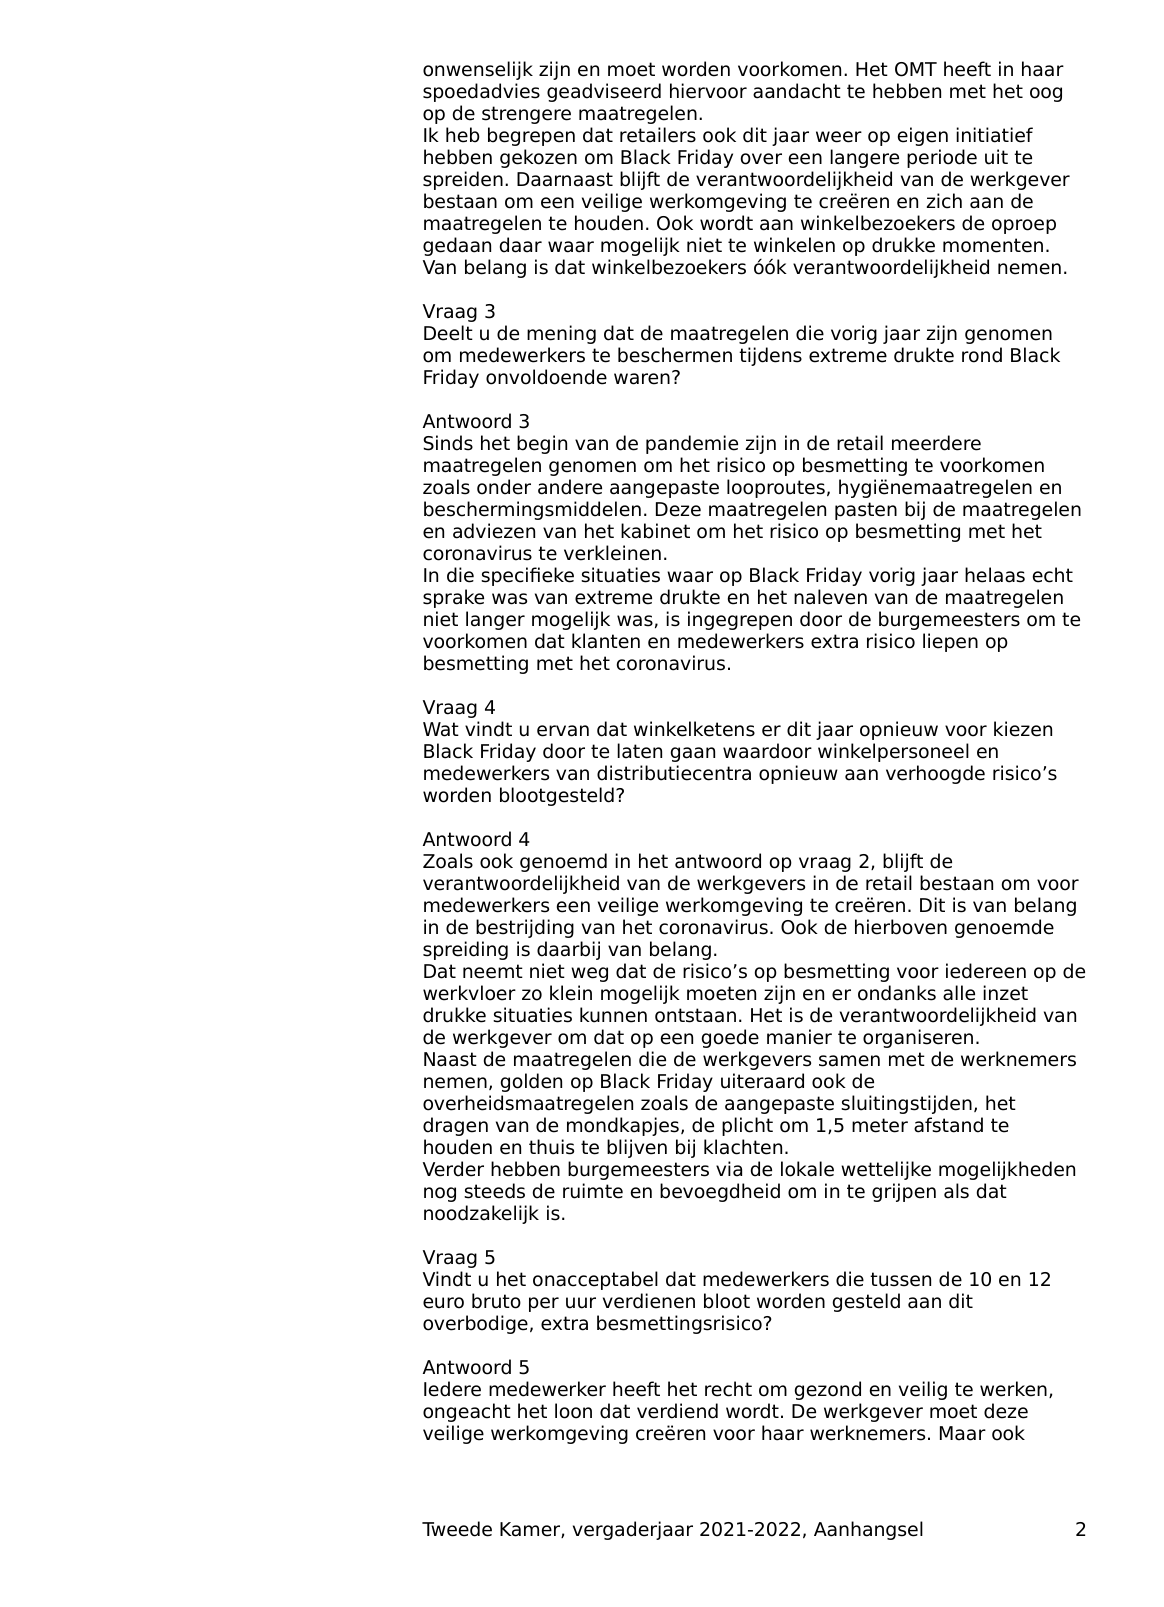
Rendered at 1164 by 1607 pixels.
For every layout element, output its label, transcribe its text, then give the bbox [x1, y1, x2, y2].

text Vraag 3 [422, 301, 1087, 323]
text Naast de maatregelen die de werkgevers samen met de werknemers nemen, golden op Black Friday uiteraard ook de overheidsmaatregelen zoals de aangepaste sluitingstijden, het dragen van de mondkapjes, de plicht om 1,5 meter afstand te houden en thuis te blijven bij klachten. [422, 1049, 1087, 1159]
text Iedere medewerker heeft het recht om gezond en veilig te werken, ongeacht het loon dat verdiend wordt. De werkgever moet deze veilige werkomgeving creëren voor haar werknemers. Maar ook [422, 1379, 1087, 1445]
text Wat vindt u ervan dat winkelketens er dit jaar opnieuw voor kiezen Black Friday door te laten gaan waardoor winkelpersoneel en medewerkers van distributiecentra opnieuw aan verhoogde risico’s worden blootgesteld? [422, 719, 1087, 807]
text Vraag 5 [422, 1247, 1087, 1269]
text Vraag 4 [422, 697, 1087, 719]
text Deelt u de mening dat de maatregelen die vorig jaar zijn genomen om medewerkers te beschermen tijdens extreme drukte rond Black Friday onvoldoende waren? [422, 323, 1087, 389]
text Ik heb begrepen dat retailers ook dit jaar weer op eigen initiatief hebben gekozen om Black Friday over een langere periode uit te spreiden. Daarnaast blijft de verantwoordelijkheid van de werkgever bestaan om een veilige werkomgeving te creëren en zich aan de maatregelen te houden. Ook wordt aan winkelbezoekers de oproep gedaan daar waar mogelijk niet te winkelen op drukke momenten. Van belang is dat winkelbezoekers óók verantwoordelijkheid nemen. [422, 125, 1087, 279]
text Vindt u het onacceptabel dat medewerkers die tussen de 10 en 12 euro bruto per uur verdienen bloot worden gesteld aan dit overbodige, extra besmettingsrisico? [422, 1269, 1087, 1335]
text In die specifieke situaties waar op Black Friday vorig jaar helaas echt sprake was van extreme drukte en het naleven van de maatregelen niet langer mogelijk was, is ingegrepen door de burgemeesters om te voorkomen dat klanten en medewerkers extra risico liepen op besmetting met het coronavirus. [422, 565, 1087, 675]
text Antwoord 3 [422, 411, 1087, 433]
text Dat neemt niet weg dat de risico’s op besmetting voor iedereen op de werkvloer zo klein mogelijk moeten zijn en er ondanks alle inzet drukke situaties kunnen ontstaan. Het is de verantwoordelijkheid van de werkgever om dat op een goede manier te organiseren. [422, 961, 1087, 1049]
text Verder hebben burgemeesters via de lokale wettelijke mogelijkheden nog steeds de ruimte en bevoegdheid om in te grijpen als dat noodzakelijk is. [422, 1159, 1087, 1225]
text Zoals ook genoemd in het antwoord op vraag 2, blijft de verantwoordelijkheid van de werkgevers in de retail bestaan om voor medewerkers een veilige werkomgeving te creëren. Dit is van belang in de bestrijding van het coronavirus. Ook de hierboven genoemde spreiding is daarbij van belang. [422, 851, 1087, 961]
text Antwoord 5 [422, 1357, 1087, 1379]
text Sinds het begin van de pandemie zijn in de retail meerdere maatregelen genomen om het risico op besmetting te voorkomen zoals onder andere aangepaste looproutes, hygiënemaatregelen en beschermingsmiddelen. Deze maatregelen pasten bij de maatregelen en adviezen van het kabinet om het risico op besmetting met het coronavirus te verkleinen. [422, 433, 1087, 565]
text Antwoord 4 [422, 829, 1087, 851]
text onwenselijk zijn en moet worden voorkomen. Het OMT heeft in haar spoedadvies geadviseerd hiervoor aandacht te hebben met het oog op de strengere maatregelen. [422, 59, 1087, 125]
